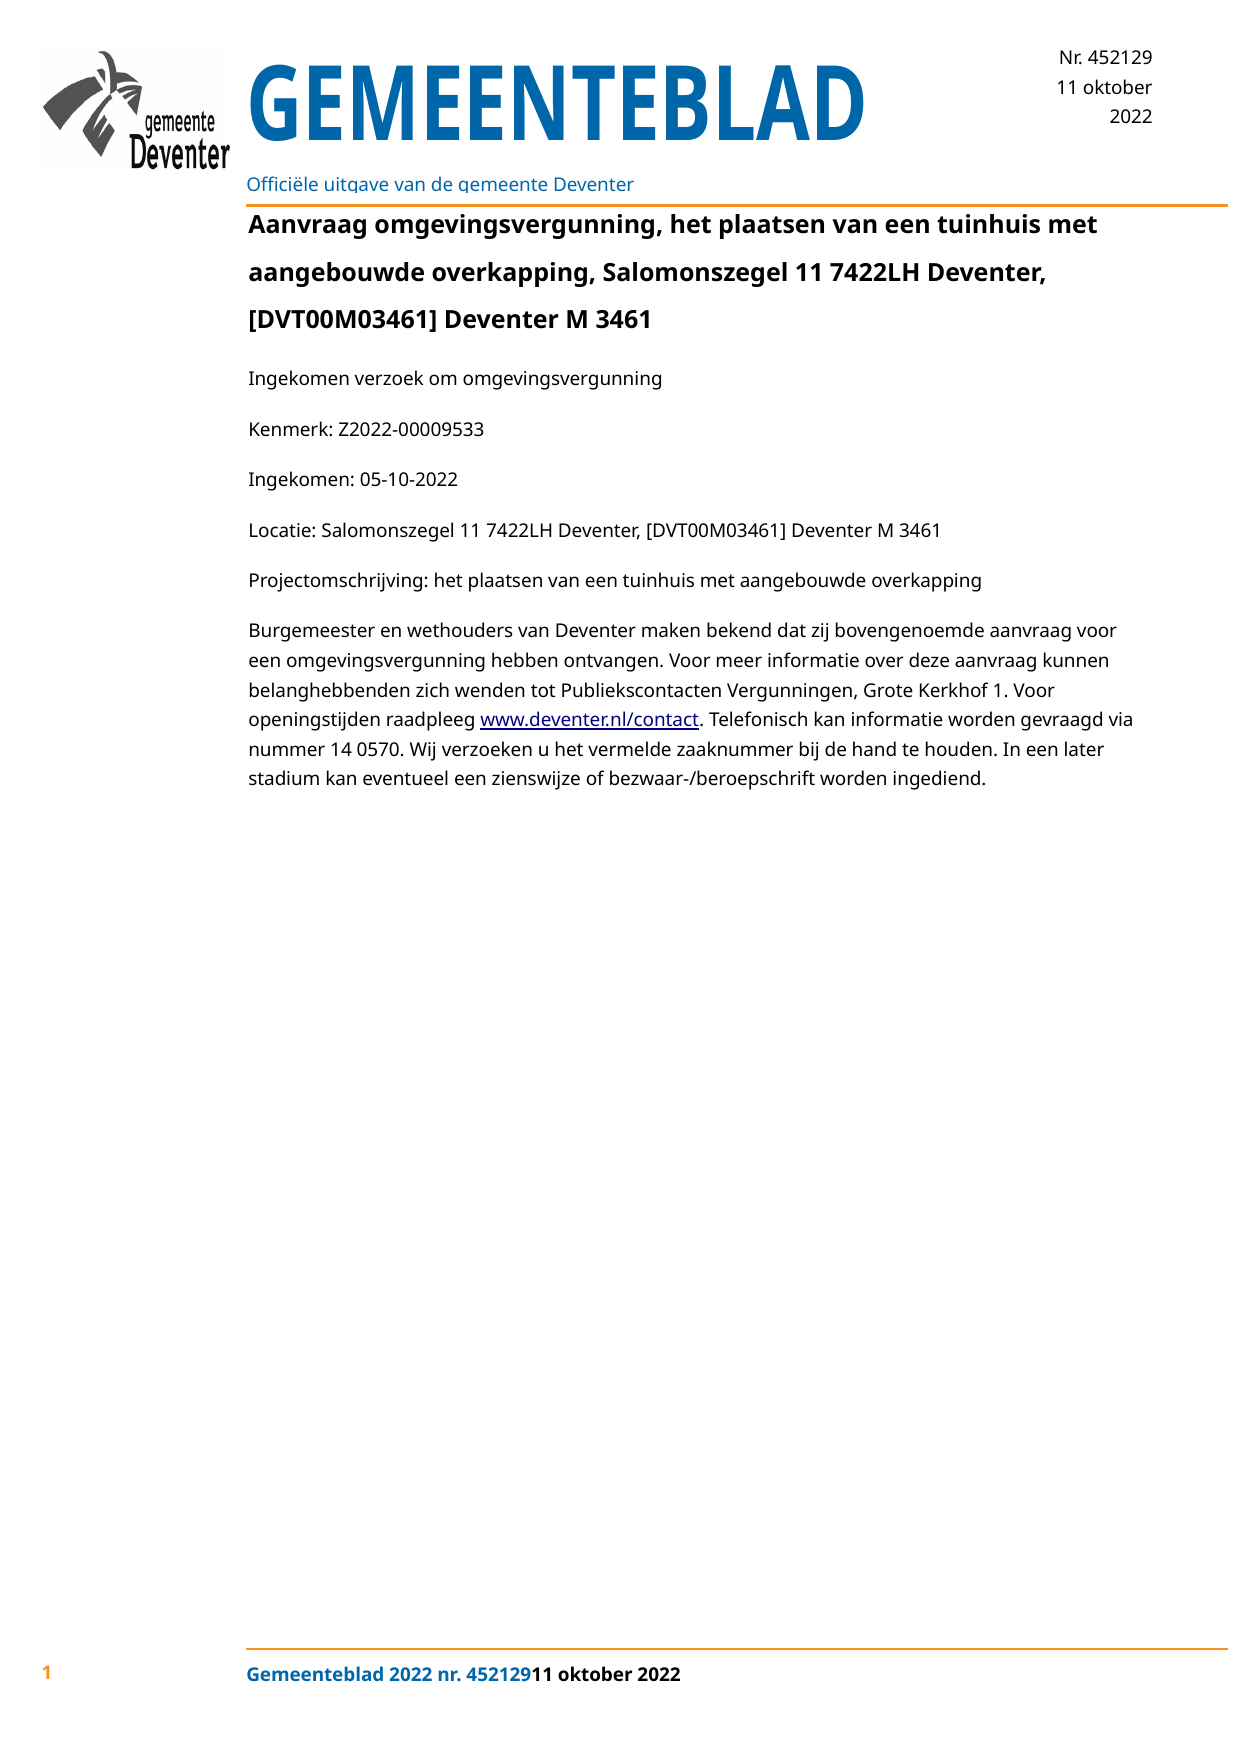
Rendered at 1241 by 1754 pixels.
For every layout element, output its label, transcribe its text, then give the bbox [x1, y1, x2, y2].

text Projectomschrijving: het plaatsen van een tuinhuis met aangebouwde overkapping [248, 567, 1152, 593]
text Locatie: Salomonszegel 11 7422LH Deventer, [DVT00M03461] Deventer M 3461 [248, 517, 1152, 542]
text Burgemeester en wethouders van Deventer maken bekend dat zij bovengenoemde aanvraag voor een omgevingsvergunning hebben ontvangen. Voor meer informatie over deze aanvraag kunnen belanghebbenden zich wenden tot Publiekscontacten Vergunningen, Grote Kerkhof 1. Voor openingstijden raadpleeg www.deventer.nl/contact. Telefonisch kan informatie worden gevraagd via nummer 14 0570. Wij verzoeken u het vermelde zaaknummer bij de hand te houden. In een later stadium kan eventueel een zienswijze of bezwaar-/beroepschrift worden ingediend. [248, 618, 1152, 791]
text Aanvraag omgevingsvergunning, het plaatsen van een tuinhuis met aangebouwde overkapping, Salomonszegel 11 7422LH Deventer, [DVT00M03461] Deventer M 3461 [248, 207, 1152, 336]
text Ingekomen verzoek om omgevingsvergunning [248, 366, 1152, 391]
text Ingekomen: 05-10-2022 [248, 466, 1152, 492]
picture [41, 47, 231, 172]
text Kenmerk: Z2022-00009533 [248, 416, 1152, 442]
